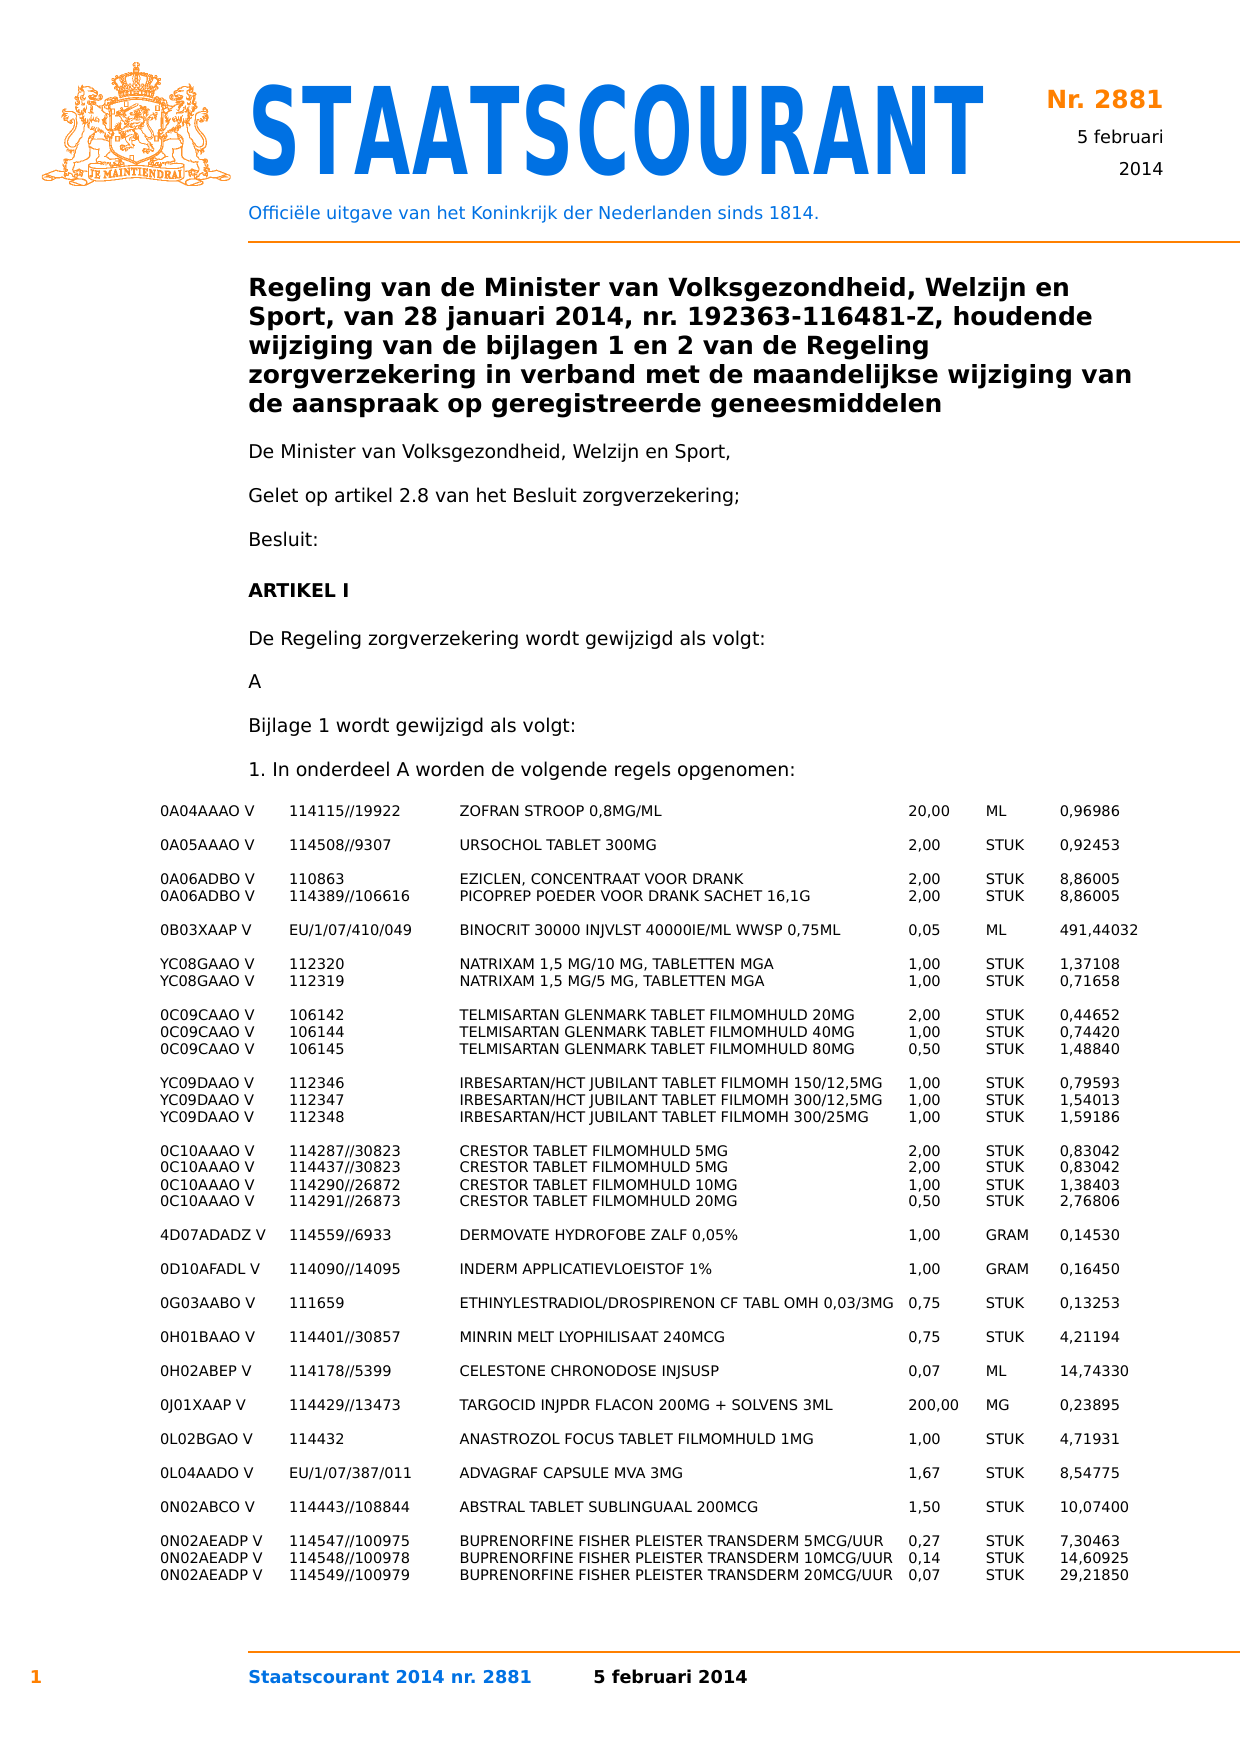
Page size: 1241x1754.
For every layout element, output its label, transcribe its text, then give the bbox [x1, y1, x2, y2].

table_cell GRAM [980, 1261, 1053, 1278]
table_cell 114291//26873 [283, 1193, 453, 1210]
table_cell 111659 [283, 1295, 453, 1312]
table_cell 0N02ABCO V [160, 1499, 283, 1516]
table_cell [902, 1380, 980, 1397]
table_cell YC08GAAO V [160, 956, 283, 973]
table_cell STUK [980, 1024, 1053, 1041]
table_cell 2,76806 [1054, 1193, 1163, 1210]
table_cell 114287//30823 [283, 1143, 453, 1159]
table_cell STUK [980, 956, 1053, 973]
table_cell INDERM APPLICATIEVLOEISTOF 1% [454, 1261, 902, 1278]
text De Regeling zorgverzekering wordt gewijzigd als volgt: [248, 627, 1163, 649]
table_cell 0C09CAAO V [160, 1041, 283, 1057]
table_cell STUK [980, 871, 1053, 888]
table_cell 1,00 [902, 1227, 980, 1244]
table_cell 5 februari [998, 121, 1240, 153]
table_cell 114290//26872 [283, 1176, 453, 1193]
table_cell 114443//108844 [283, 1499, 453, 1516]
table_cell [902, 1516, 980, 1533]
table_cell [902, 854, 980, 871]
table_cell [902, 1210, 980, 1227]
table_cell 0H02ABEP V [160, 1363, 283, 1380]
table_cell IRBESARTAN/HCT JUBILANT TABLET FILMOMH 300/25MG [454, 1109, 902, 1125]
table_cell 0,16450 [1054, 1261, 1163, 1278]
table_cell [902, 990, 980, 1007]
table_cell 1,38403 [1054, 1176, 1163, 1193]
table_cell [283, 1482, 453, 1499]
table_cell 0N02AEADP V [160, 1533, 283, 1550]
table_cell [1054, 1312, 1163, 1329]
table_cell TELMISARTAN GLENMARK TABLET FILMOMHULD 20MG [454, 1007, 902, 1023]
table_cell [980, 1482, 1053, 1499]
table_cell IRBESARTAN/HCT JUBILANT TABLET FILMOMH 150/12,5MG [454, 1075, 902, 1091]
table_cell [980, 1448, 1053, 1465]
table_cell 8,54775 [1054, 1465, 1163, 1482]
picture [41, 62, 231, 186]
table_cell [283, 1346, 453, 1363]
table_cell 0,05 [902, 922, 980, 939]
table_cell 0,27 [902, 1533, 980, 1550]
table_cell 0,44652 [1054, 1007, 1163, 1023]
table_cell [1054, 1058, 1163, 1074]
table_cell [160, 1380, 283, 1397]
table_cell 0,14530 [1054, 1227, 1163, 1244]
text De Minister van Volksgezondheid, Welzijn en Sport, [248, 441, 1163, 463]
table_cell [1054, 1380, 1163, 1397]
table_cell 10,07400 [1054, 1499, 1163, 1516]
table_cell [980, 1516, 1053, 1533]
table_cell [454, 1058, 902, 1074]
table_cell [902, 1584, 980, 1601]
text Besluit: [248, 528, 1163, 550]
table_header STAATSCOURANT [248, 62, 998, 203]
table_cell 0G03AABO V [160, 1295, 283, 1312]
table_cell [283, 1125, 453, 1142]
table_cell [160, 1414, 283, 1431]
table_cell [902, 1058, 980, 1074]
table_cell 0B03XAAP V [160, 922, 283, 939]
table_cell [1054, 1448, 1163, 1465]
table_cell [902, 905, 980, 922]
table_cell [902, 1448, 980, 1465]
table_cell [980, 1125, 1053, 1142]
table_header ZOFRAN STROOP 0,8MG/ML [454, 803, 902, 820]
table_cell [454, 1125, 902, 1142]
table_cell 114437//30823 [283, 1159, 453, 1176]
table_cell 0,75 [902, 1329, 980, 1346]
table_cell ADVAGRAF CAPSULE MVA 3MG [454, 1465, 902, 1482]
table_cell [454, 1414, 902, 1431]
table_cell YC08GAAO V [160, 973, 283, 989]
table_cell 112346 [283, 1075, 453, 1091]
table_cell [283, 1312, 453, 1329]
table_cell [283, 1414, 453, 1431]
table_cell 0,92453 [1054, 837, 1163, 854]
table_cell CRESTOR TABLET FILMOMHULD 5MG [454, 1159, 902, 1176]
table_cell 2,00 [902, 1159, 980, 1176]
table_cell 0L04AADO V [160, 1465, 283, 1482]
table_cell URSOCHOL TABLET 300MG [454, 837, 902, 854]
table_cell STUK [980, 1193, 1053, 1210]
table_cell [283, 939, 453, 956]
table_cell [980, 1244, 1053, 1261]
table_cell 14,60925 [1054, 1550, 1163, 1567]
table_cell [454, 939, 902, 956]
table_cell 1,00 [902, 1261, 980, 1278]
table_cell [902, 1482, 980, 1499]
table_cell 491,44032 [1054, 922, 1163, 939]
table_cell [902, 1244, 980, 1261]
table_cell 114559//6933 [283, 1227, 453, 1244]
table_cell 4,21194 [1054, 1329, 1163, 1346]
table_cell 106144 [283, 1024, 453, 1041]
table_cell [160, 854, 283, 871]
table_cell 0L02BGAO V [160, 1431, 283, 1448]
table_cell [902, 1346, 980, 1363]
table_cell CRESTOR TABLET FILMOMHULD 20MG [454, 1193, 902, 1210]
table_cell MG [980, 1397, 1053, 1414]
table_cell NATRIXAM 1,5 MG/5 MG, TABLETTEN MGA [454, 973, 902, 989]
text 1. In onderdeel A worden de volgende regels opgenomen: [248, 759, 1163, 781]
table_cell 1,54013 [1054, 1091, 1163, 1108]
table_cell 1,00 [902, 1091, 980, 1108]
table_cell [454, 905, 902, 922]
table_cell 1,00 [902, 956, 980, 973]
table_cell MINRIN MELT LYOPHILISAAT 240MCG [454, 1329, 902, 1346]
table_cell YC09DAAO V [160, 1091, 283, 1108]
table_cell 112320 [283, 956, 453, 973]
table_cell STUK [980, 837, 1053, 854]
table_cell [980, 939, 1053, 956]
table_cell [454, 1482, 902, 1499]
table_cell 0,14 [902, 1550, 980, 1567]
table_cell 1,00 [902, 1431, 980, 1448]
table_cell 114429//13473 [283, 1397, 453, 1414]
table_cell ML [980, 1363, 1053, 1380]
table_cell 29,21850 [1054, 1567, 1163, 1584]
table_cell 114508//9307 [283, 837, 453, 854]
table_cell 0,50 [902, 1193, 980, 1210]
table_header Nr. 2881 [998, 62, 1240, 121]
table_cell 2,00 [902, 837, 980, 854]
table_cell DERMOVATE HYDROFOBE ZALF 0,05% [454, 1227, 902, 1244]
table_cell [160, 990, 283, 1007]
table_cell [283, 1380, 453, 1397]
table_cell STUK [980, 1091, 1053, 1108]
table_cell [980, 820, 1053, 837]
table_cell [454, 1278, 902, 1295]
table_cell 0H01BAAO V [160, 1329, 283, 1346]
table_cell [160, 820, 283, 837]
table_cell [454, 1448, 902, 1465]
table_cell [1054, 854, 1163, 871]
table_cell 1,00 [902, 1176, 980, 1193]
table_cell EU/1/07/410/049 [283, 922, 453, 939]
table_cell IRBESARTAN/HCT JUBILANT TABLET FILMOMH 300/12,5MG [454, 1091, 902, 1108]
table_cell [1054, 1125, 1163, 1142]
table_cell [283, 1584, 453, 1601]
table_cell [454, 854, 902, 871]
table_cell [160, 1584, 283, 1601]
table_cell 1,50 [902, 1499, 980, 1516]
table_cell 0C09CAAO V [160, 1024, 283, 1041]
table_cell 0,83042 [1054, 1143, 1163, 1159]
table_cell [160, 1516, 283, 1533]
table_cell ML [980, 922, 1053, 939]
table_cell 0A06ADBO V [160, 871, 283, 888]
table_cell 0,83042 [1054, 1159, 1163, 1176]
table_cell 0,07 [902, 1567, 980, 1584]
table_cell ANASTROZOL FOCUS TABLET FILMOMHULD 1MG [454, 1431, 902, 1448]
table_cell ABSTRAL TABLET SUBLINGUAAL 200MCG [454, 1499, 902, 1516]
table_cell [454, 820, 902, 837]
table_cell 0,71658 [1054, 973, 1163, 989]
table_cell 1,59186 [1054, 1109, 1163, 1125]
table_cell GRAM [980, 1227, 1053, 1244]
table_header [25, 62, 248, 241]
table_cell STUK [980, 1567, 1053, 1584]
table_cell STUK [980, 973, 1053, 989]
table_cell 0J01XAAP V [160, 1397, 283, 1414]
table_header 20,00 [902, 803, 980, 820]
table_cell 8,86005 [1054, 888, 1163, 905]
table_header 0A04AAAO V [160, 803, 283, 820]
table_cell [1054, 1516, 1163, 1533]
table_cell [1054, 1210, 1163, 1227]
table_cell STUK [980, 1465, 1053, 1482]
table_cell 0C10AAAO V [160, 1193, 283, 1210]
table_cell 200,00 [902, 1397, 980, 1414]
table_cell STUK [980, 888, 1053, 905]
table_cell 0C10AAAO V [160, 1176, 283, 1193]
table_cell [902, 820, 980, 837]
table_cell [1054, 820, 1163, 837]
table_cell [283, 1516, 453, 1533]
table_cell [980, 1346, 1053, 1363]
table_cell [160, 1244, 283, 1261]
table_cell [283, 990, 453, 1007]
table_cell [902, 1278, 980, 1295]
table_cell STUK [980, 1533, 1053, 1550]
table_cell 1,00 [902, 1075, 980, 1091]
table_cell [980, 1312, 1053, 1329]
table_cell [283, 1210, 453, 1227]
table_cell TELMISARTAN GLENMARK TABLET FILMOMHULD 80MG [454, 1041, 902, 1057]
table_cell [160, 939, 283, 956]
table_cell [902, 1125, 980, 1142]
table_cell 114090//14095 [283, 1261, 453, 1278]
table_cell [980, 905, 1053, 922]
table_header ML [980, 803, 1053, 820]
table_cell 114401//30857 [283, 1329, 453, 1346]
table_cell 0A05AAAO V [160, 837, 283, 854]
table_cell EZICLEN, CONCENTRAAT VOOR DRANK [454, 871, 902, 888]
table_cell STUK [980, 1176, 1053, 1193]
table_cell [283, 1278, 453, 1295]
table_cell [283, 1448, 453, 1465]
table_cell 1,00 [902, 1024, 980, 1041]
table_cell 8,86005 [1054, 871, 1163, 888]
table_cell 112347 [283, 1091, 453, 1108]
table_cell [1054, 990, 1163, 1007]
table_cell STUK [980, 1431, 1053, 1448]
table_cell 1,67 [902, 1465, 980, 1482]
table_cell STUK [980, 1329, 1053, 1346]
table_cell 2,00 [902, 1007, 980, 1023]
table_cell 2014 [998, 153, 1240, 203]
table_cell STUK [980, 1159, 1053, 1176]
table_cell [1054, 1414, 1163, 1431]
table_cell BUPRENORFINE FISHER PLEISTER TRANSDERM 5MCG/UUR [454, 1533, 902, 1550]
text A [248, 671, 1163, 693]
table_cell CRESTOR TABLET FILMOMHULD 10MG [454, 1176, 902, 1193]
table_cell [454, 1210, 902, 1227]
table_cell 0,23895 [1054, 1397, 1163, 1414]
table_cell 0C09CAAO V [160, 1007, 283, 1023]
table_cell 0C10AAAO V [160, 1143, 283, 1159]
table_cell [980, 854, 1053, 871]
table_cell [902, 939, 980, 956]
table_cell 106145 [283, 1041, 453, 1057]
table_cell [980, 1380, 1053, 1397]
table_cell [454, 1244, 902, 1261]
table_cell 114547//100975 [283, 1533, 453, 1550]
table_cell STUK [980, 1075, 1053, 1091]
table_cell BINOCRIT 30000 INJVLST 40000IE/ML WWSP 0,75ML [454, 922, 902, 939]
table_cell [283, 1058, 453, 1074]
table_cell [1054, 905, 1163, 922]
table_cell [283, 1244, 453, 1261]
table_cell 2,00 [902, 1143, 980, 1159]
table_cell STUK [980, 1550, 1053, 1567]
table_cell 0C10AAAO V [160, 1159, 283, 1176]
table_cell [160, 1482, 283, 1499]
table_cell 14,74330 [1054, 1363, 1163, 1380]
table_cell 0,79593 [1054, 1075, 1163, 1091]
table_cell 1,48840 [1054, 1041, 1163, 1057]
subtitle Regeling van de Minister van Volksgezondheid, Welzijn en Sport, van 28 januari 2014, nr. 192363-116481-Z, houdende wijziging van de bijlagen 1 en 2 van de Regeling zorgverzekering in verband met de maandelijkse wijziging van de aanspraak op geregistreerde geneesmiddelen [248, 273, 1163, 419]
table_cell BUPRENORFINE FISHER PLEISTER TRANSDERM 20MCG/UUR [454, 1567, 902, 1584]
table_cell [980, 1210, 1053, 1227]
table_cell 0A06ADBO V [160, 888, 283, 905]
table_cell [160, 1312, 283, 1329]
table_cell [283, 905, 453, 922]
table_cell 0,75 [902, 1295, 980, 1312]
table_cell 112319 [283, 973, 453, 989]
table_cell [454, 1584, 902, 1601]
table_cell 106142 [283, 1007, 453, 1023]
table_cell TARGOCID INJPDR FLACON 200MG + SOLVENS 3ML [454, 1397, 902, 1414]
table_cell 1,37108 [1054, 956, 1163, 973]
table_cell ETHINYLESTRADIOL/DROSPIRENON CF TABL OMH 0,03/3MG [454, 1295, 902, 1312]
table_cell [980, 1414, 1053, 1431]
table_cell 114432 [283, 1431, 453, 1448]
table_cell STUK [980, 1499, 1053, 1516]
table_cell [980, 990, 1053, 1007]
table_cell CRESTOR TABLET FILMOMHULD 5MG [454, 1143, 902, 1159]
table_cell 4,71931 [1054, 1431, 1163, 1448]
table_cell [160, 1448, 283, 1465]
table_cell CELESTONE CHRONODOSE INJSUSP [454, 1363, 902, 1380]
table_header 0,96986 [1054, 803, 1163, 820]
table_cell [160, 905, 283, 922]
table_cell EU/1/07/387/011 [283, 1465, 453, 1482]
table_cell STUK [980, 1295, 1053, 1312]
table_cell 4D07ADADZ V [160, 1227, 283, 1244]
table_cell [160, 1278, 283, 1295]
subtitle ARTIKEL I [248, 580, 1163, 602]
table_cell 1,00 [902, 973, 980, 989]
table_cell [1054, 939, 1163, 956]
table_cell [902, 1312, 980, 1329]
table_cell 0,13253 [1054, 1295, 1163, 1312]
table_cell 114389//106616 [283, 888, 453, 905]
table_cell 114178//5399 [283, 1363, 453, 1380]
table_cell [1054, 1346, 1163, 1363]
table_cell 2,00 [902, 888, 980, 905]
table_cell 114548//100978 [283, 1550, 453, 1567]
table_cell 7,30463 [1054, 1533, 1163, 1550]
table_cell 0N02AEADP V [160, 1567, 283, 1584]
table_cell [1054, 1482, 1163, 1499]
table_cell 110863 [283, 871, 453, 888]
table_cell 0,74420 [1054, 1024, 1163, 1041]
table_cell TELMISARTAN GLENMARK TABLET FILMOMHULD 40MG [454, 1024, 902, 1041]
table_cell 0,07 [902, 1363, 980, 1380]
table_cell Officiële uitgave van het Koninkrijk der Nederlanden sinds 1814. [248, 203, 1240, 241]
table_cell PICOPREP POEDER VOOR DRANK SACHET 16,1G [454, 888, 902, 905]
table_cell NATRIXAM 1,5 MG/10 MG, TABLETTEN MGA [454, 956, 902, 973]
table_cell [160, 1346, 283, 1363]
table_cell [980, 1584, 1053, 1601]
table_cell [980, 1278, 1053, 1295]
table_cell [160, 1210, 283, 1227]
table_cell [1054, 1278, 1163, 1295]
table_cell 2,00 [902, 871, 980, 888]
text Gelet op artikel 2.8 van het Besluit zorgverzekering; [248, 484, 1163, 507]
table_cell [454, 1516, 902, 1533]
table_cell YC09DAAO V [160, 1109, 283, 1125]
table_cell BUPRENORFINE FISHER PLEISTER TRANSDERM 10MCG/UUR [454, 1550, 902, 1567]
table_cell [160, 1058, 283, 1074]
text Bijlage 1 wordt gewijzigd als volgt: [248, 715, 1163, 737]
table_cell 112348 [283, 1109, 453, 1125]
table_cell [902, 1414, 980, 1431]
table_cell 0,50 [902, 1041, 980, 1057]
table_header 114115//19922 [283, 803, 453, 820]
table_cell STUK [980, 1143, 1053, 1159]
table_cell STUK [980, 1007, 1053, 1023]
table_cell 1,00 [902, 1109, 980, 1125]
table_cell [454, 1346, 902, 1363]
table_cell [980, 1058, 1053, 1074]
table_cell [1054, 1584, 1163, 1601]
table_cell [454, 1312, 902, 1329]
table_cell [283, 820, 453, 837]
table_cell 0D10AFADL V [160, 1261, 283, 1278]
table_cell 0N02AEADP V [160, 1550, 283, 1567]
table_cell [454, 990, 902, 1007]
table_cell [454, 1380, 902, 1397]
table_cell STUK [980, 1109, 1053, 1125]
table_cell [283, 854, 453, 871]
table_cell [1054, 1244, 1163, 1261]
table_cell 114549//100979 [283, 1567, 453, 1584]
table_cell YC09DAAO V [160, 1075, 283, 1091]
table_cell [160, 1125, 283, 1142]
table_cell STUK [980, 1041, 1053, 1057]
